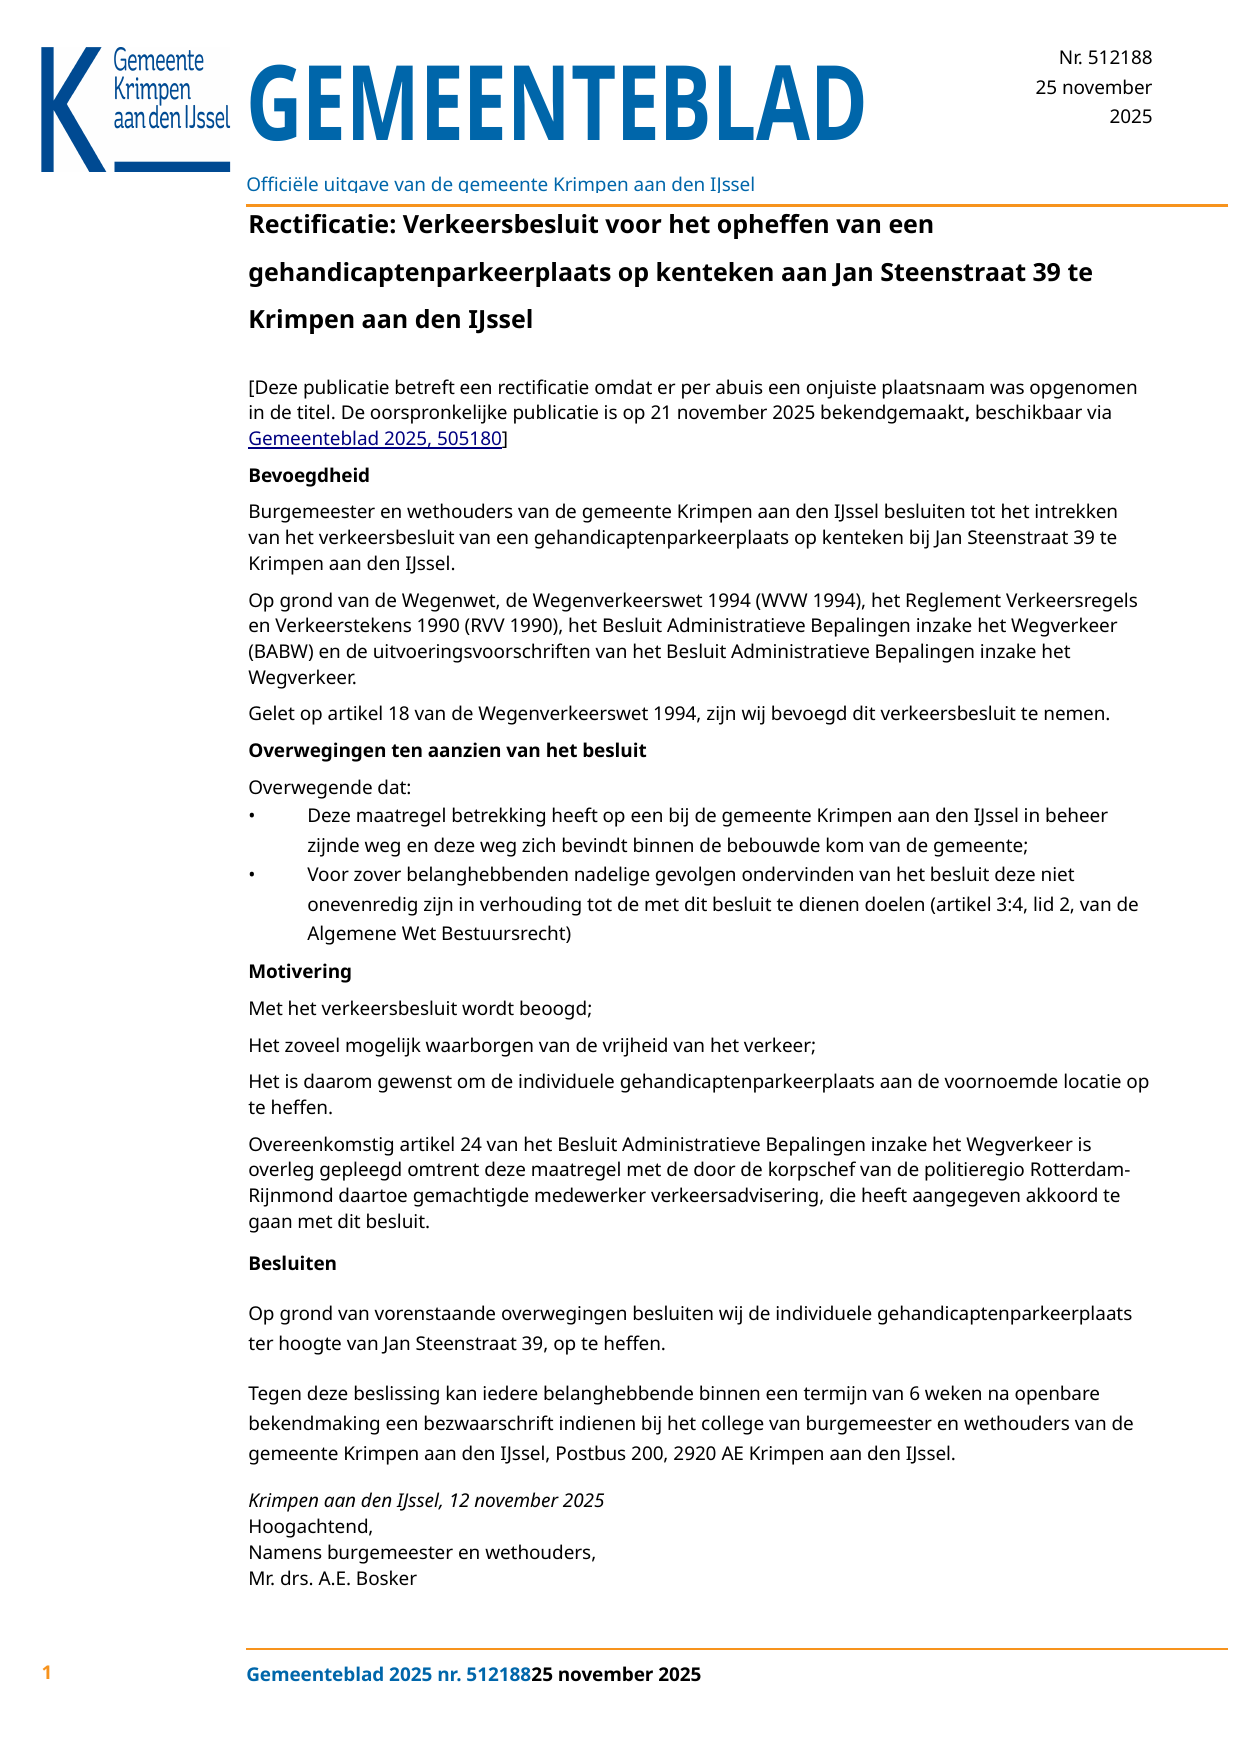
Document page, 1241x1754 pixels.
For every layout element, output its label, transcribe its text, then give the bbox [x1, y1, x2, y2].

list Deze maatregel betrekking heeft op een bij de gemeente Krimpen aan den IJssel in beheer zijnde weg en deze weg zich bevindt binnen de bebouwde kom van de gemeente; [248, 802, 1152, 858]
text Besluiten [248, 1250, 1152, 1276]
text Met het verkeersbesluit wordt beoogd; [248, 995, 1152, 1021]
text Het zoveel mogelijk waarborgen van de vrijheid van het verkeer; [248, 1032, 1152, 1058]
text Hoogachtend, [248, 1513, 1152, 1539]
text Tegen deze beslissing kan iedere belanghebbende binnen een termijn van 6 weken na openbare bekendmaking een bezwaarschrift indienen bij het college van burgemeester en wethouders van de gemeente Krimpen aan den IJssel, Postbus 200, 2920 AE Krimpen aan den IJssel. [248, 1381, 1152, 1465]
list Voor zover belanghebbenden nadelige gevolgen ondervinden van het besluit deze niet onevenredig zijn in verhouding tot de met dit besluit te dienen doelen (artikel 3:4, lid 2, van de Algemene Wet Bestuursrecht) [248, 861, 1152, 946]
text Overwegingen ten aanzien van het besluit [248, 737, 1152, 763]
picture [41, 47, 231, 172]
text Rectificatie: Verkeersbesluit voor het opheffen van een gehandicaptenparkeerplaats op kenteken aan Jan Steenstraat 39 te Krimpen aan den IJssel [248, 207, 1152, 336]
text Bevoegdheid [248, 462, 1152, 488]
text [Deze publicatie betreft een rectificatie omdat er per abuis een onjuiste plaatsnaam was opgenomen in de titel. De oorspronkelijke publicatie is op 21 november 2025 bekendgemaakt, beschikbaar via Gemeenteblad 2025, 505180] [248, 374, 1152, 451]
text Namens burgemeester en wethouders, [248, 1539, 1152, 1565]
text Burgemeester en wethouders van de gemeente Krimpen aan den IJssel besluiten tot het intrekken van het verkeersbesluit van een gehandicaptenparkeerplaats op kenteken bij Jan Steenstraat 39 te Krimpen aan den IJssel. [248, 499, 1152, 576]
text Overwegende dat: [248, 774, 1152, 800]
text Op grond van vorenstaande overwegingen besluiten wij de individuele gehandicaptenparkeerplaats ter hoogte van Jan Steenstraat 39, op te heffen. [248, 1301, 1152, 1356]
text Krimpen aan den IJssel, 12 november 2025 [248, 1487, 1152, 1513]
text Op grond van de Wegenwet, de Wegenverkeerswet 1994 (WVW 1994), het Reglement Verkeersregels en Verkeerstekens 1990 (RVV 1990), het Besluit Administratieve Bepalingen inzake het Wegverkeer (BABW) en de uitvoeringsvoorschriften van het Besluit Administratieve Bepalingen inzake het Wegverkeer. [248, 587, 1152, 690]
text Gelet op artikel 18 van de Wegenverkeerswet 1994, zijn wij bevoegd dit verkeersbesluit te nemen. [248, 701, 1152, 726]
text Het is daarom gewenst om de individuele gehandicaptenparkeerplaats aan de voornoemde locatie op te heffen. [248, 1068, 1152, 1120]
text Overeenkomstig artikel 24 van het Besluit Administratieve Bepalingen inzake het Wegverkeer is overleg gepleegd omtrent deze maatregel met de door de korpschef van de politieregio Rotterdam-Rijnmond daartoe gemachtigde medewerker verkeersadvisering, die heeft aangegeven akkoord te gaan met dit besluit. [248, 1131, 1152, 1234]
text Mr. drs. A.E. Bosker [248, 1565, 1152, 1590]
text Motivering [248, 958, 1152, 984]
